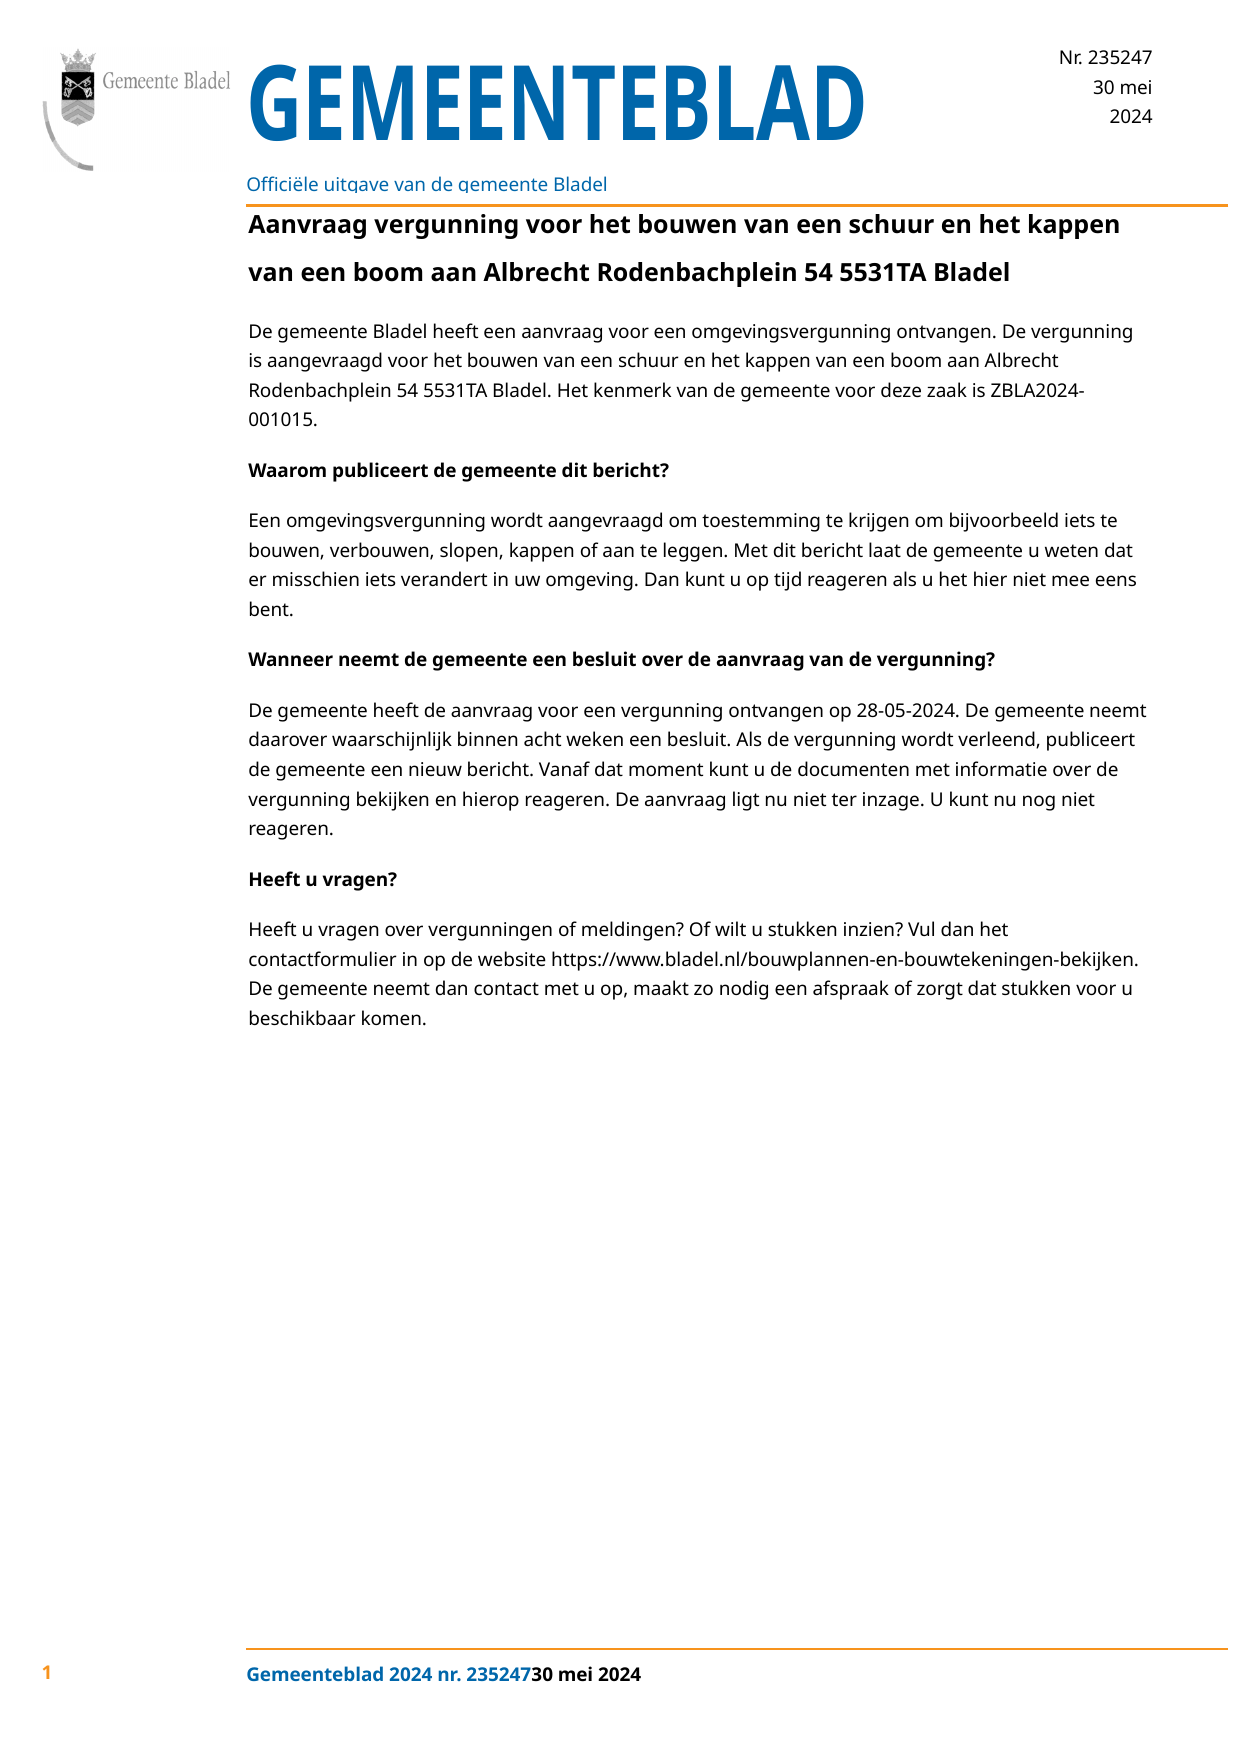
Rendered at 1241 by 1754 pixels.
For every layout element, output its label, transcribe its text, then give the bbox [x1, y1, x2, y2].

text Een omgevingsvergunning wordt aangevraagd om toestemming te krijgen om bijvoorbeeld iets te bouwen, verbouwen, slopen, kappen of aan te leggen. Met dit bericht laat de gemeente u weten dat er misschien iets verandert in uw omgeving. Dan kunt u op tijd reageren als u het hier niet mee eens bent. [248, 507, 1152, 622]
text De gemeente heeft de aanvraag voor een vergunning ontvangen op 28-05-2024. De gemeente neemt daarover waarschijnlijk binnen acht weken een besluit. Als de vergunning wordt verleend, publiceert de gemeente een nieuw bericht. Vanaf dat moment kunt u de documenten met informatie over de vergunning bekijken en hierop reageren. De aanvraag ligt nu niet ter inzage. U kunt nu nog niet reageren. [248, 697, 1152, 841]
text Heeft u vragen over vergunningen of meldingen? Of wilt u stukken inzien? Vul dan het contactformulier in op de website https://www.bladel.nl/bouwplannen-en-bouwtekeningen-bekijken. De gemeente neemt dan contact met u op, maakt zo nodig een afspraak of zorgt dat stukken voor u beschikbaar komen. [248, 916, 1152, 1031]
text Wanneer neemt de gemeente een besluit over de aanvraag van de vergunning? [248, 647, 1152, 672]
text Heeft u vragen? [248, 866, 1152, 892]
text Waarom publiceert de gemeente dit bericht? [248, 457, 1152, 483]
picture [41, 47, 231, 172]
text Aanvraag vergunning voor het bouwen van een schuur en het kappen van een boom aan Albrecht Rodenbachplein 54 5531TA Bladel [248, 207, 1152, 288]
text De gemeente Bladel heeft een aanvraag voor een omgevingsvergunning ontvangen. De vergunning is aangevraagd voor het bouwen van een schuur en het kappen van een boom aan Albrecht Rodenbachplein 54 5531TA Bladel. Het kenmerk van de gemeente voor deze zaak is ZBLA2024-001015. [248, 318, 1152, 432]
